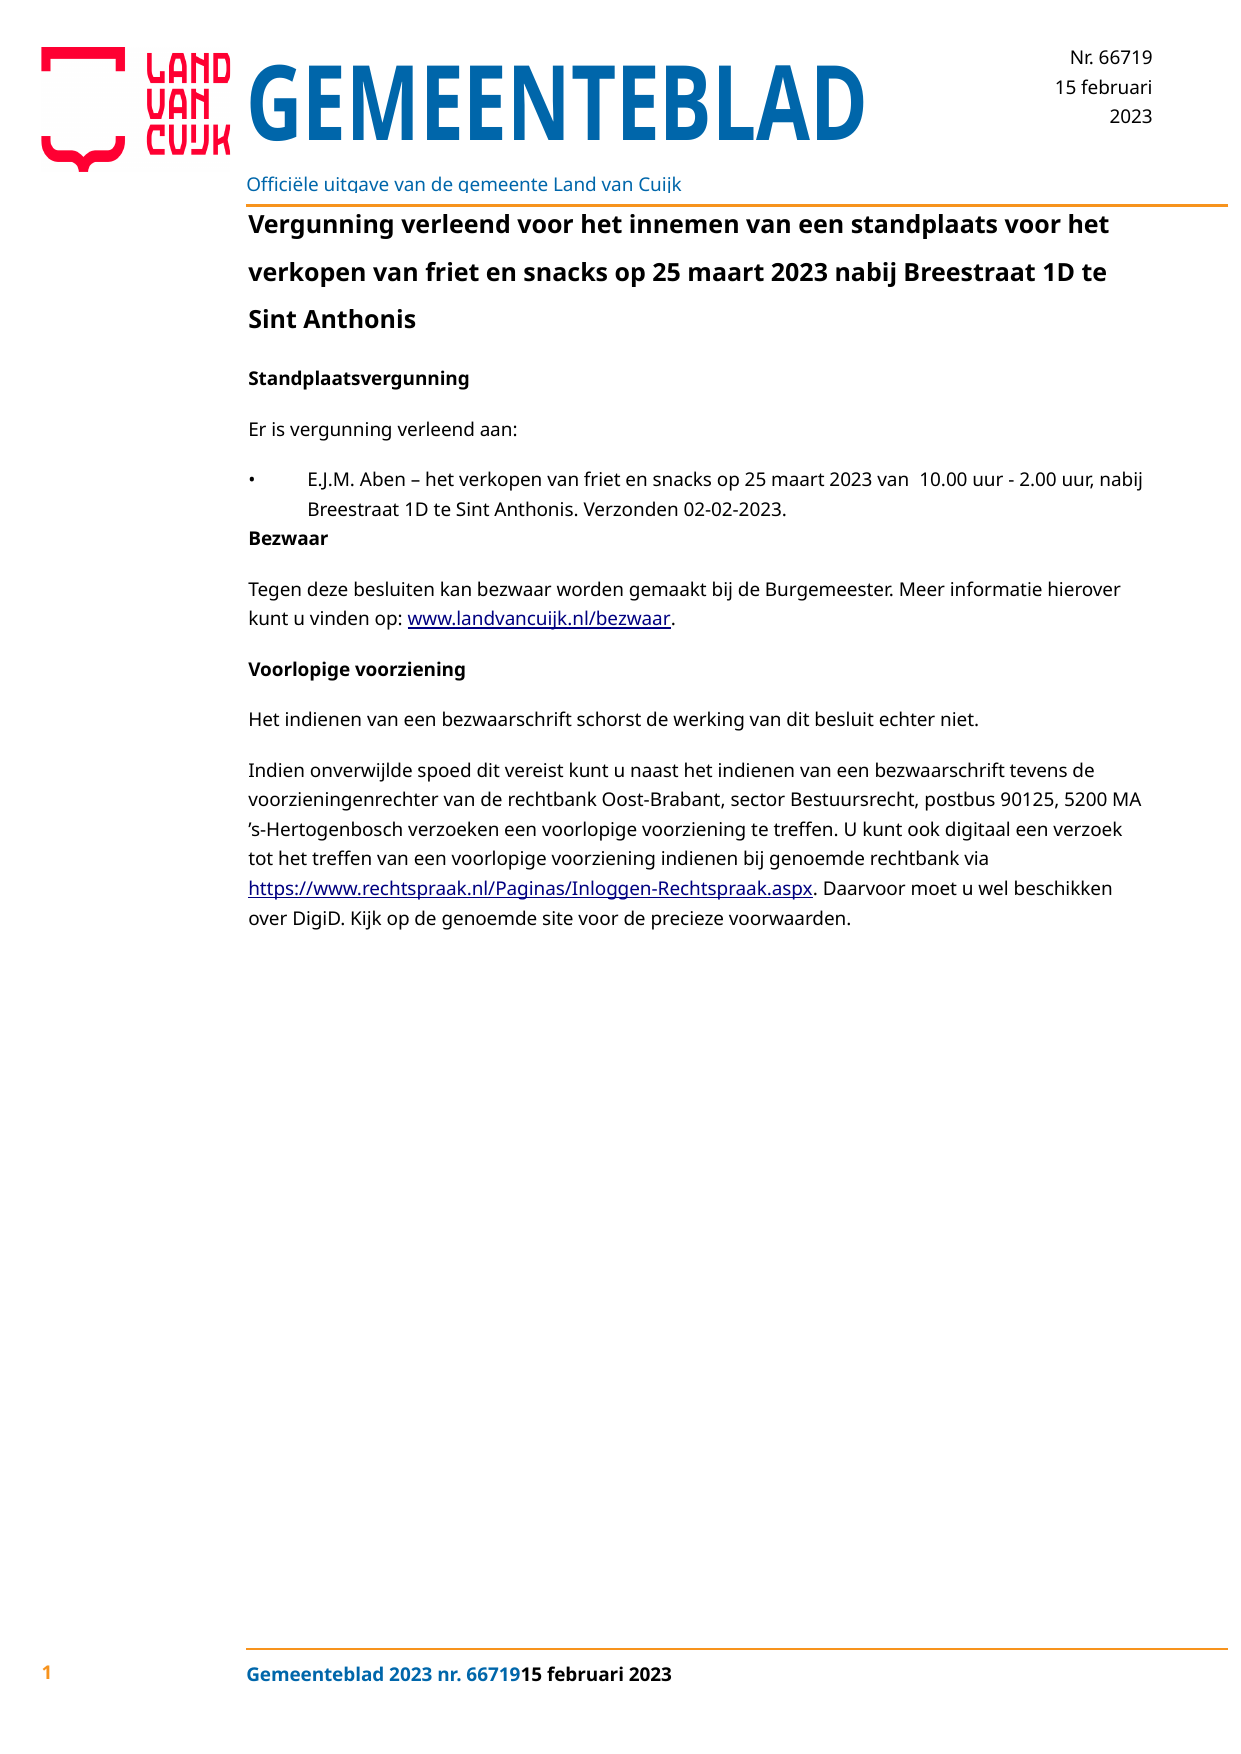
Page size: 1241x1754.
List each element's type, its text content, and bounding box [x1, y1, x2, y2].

text Er is vergunning verleend aan: [248, 416, 1152, 442]
text Vergunning verleend voor het innemen van een standplaats voor het verkopen van friet en snacks op 25 maart 2023 nabij Breestraat 1D te Sint Anthonis [248, 207, 1152, 336]
text Het indienen van een bezwaarschrift schorst de werking van dit besluit echter niet. [248, 706, 1152, 732]
text Bezwaar [248, 526, 1152, 551]
text Tegen deze besluiten kan bezwaar worden gemaakt bij de Burgemeester. Meer informatie hierover kunt u vinden op: www.landvancuijk.nl/bezwaar. [248, 576, 1152, 631]
text Voorlopige voorziening [248, 656, 1152, 682]
text Standplaatsvergunning [248, 366, 1152, 391]
list E.J.M. Aben – het verkopen van friet en snacks op 25 maart 2023 van 10.00 uur - 2.00 uur, nabij Breestraat 1D te Sint Anthonis. Verzonden 02-02-2023. [248, 466, 1152, 522]
text Indien onverwijlde spoed dit vereist kunt u naast het indienen van een bezwaarschrift tevens de voorzieningenrechter van de rechtbank Oost-Brabant, sector Bestuursrecht, postbus 90125, 5200 MA ’s-Hertogenbosch verzoeken een voorlopige voorziening te treffen. U kunt ook digitaal een verzoek tot het treffen van een voorlopige voorziening indienen bij genoemde rechtbank via https://www.rechtspraak.nl/Paginas/Inloggen-Rechtspraak.aspx. Daarvoor moet u wel beschikken over DigiD. Kijk op de genoemde site voor de precieze voorwaarden. [248, 757, 1152, 930]
picture [41, 47, 231, 172]
